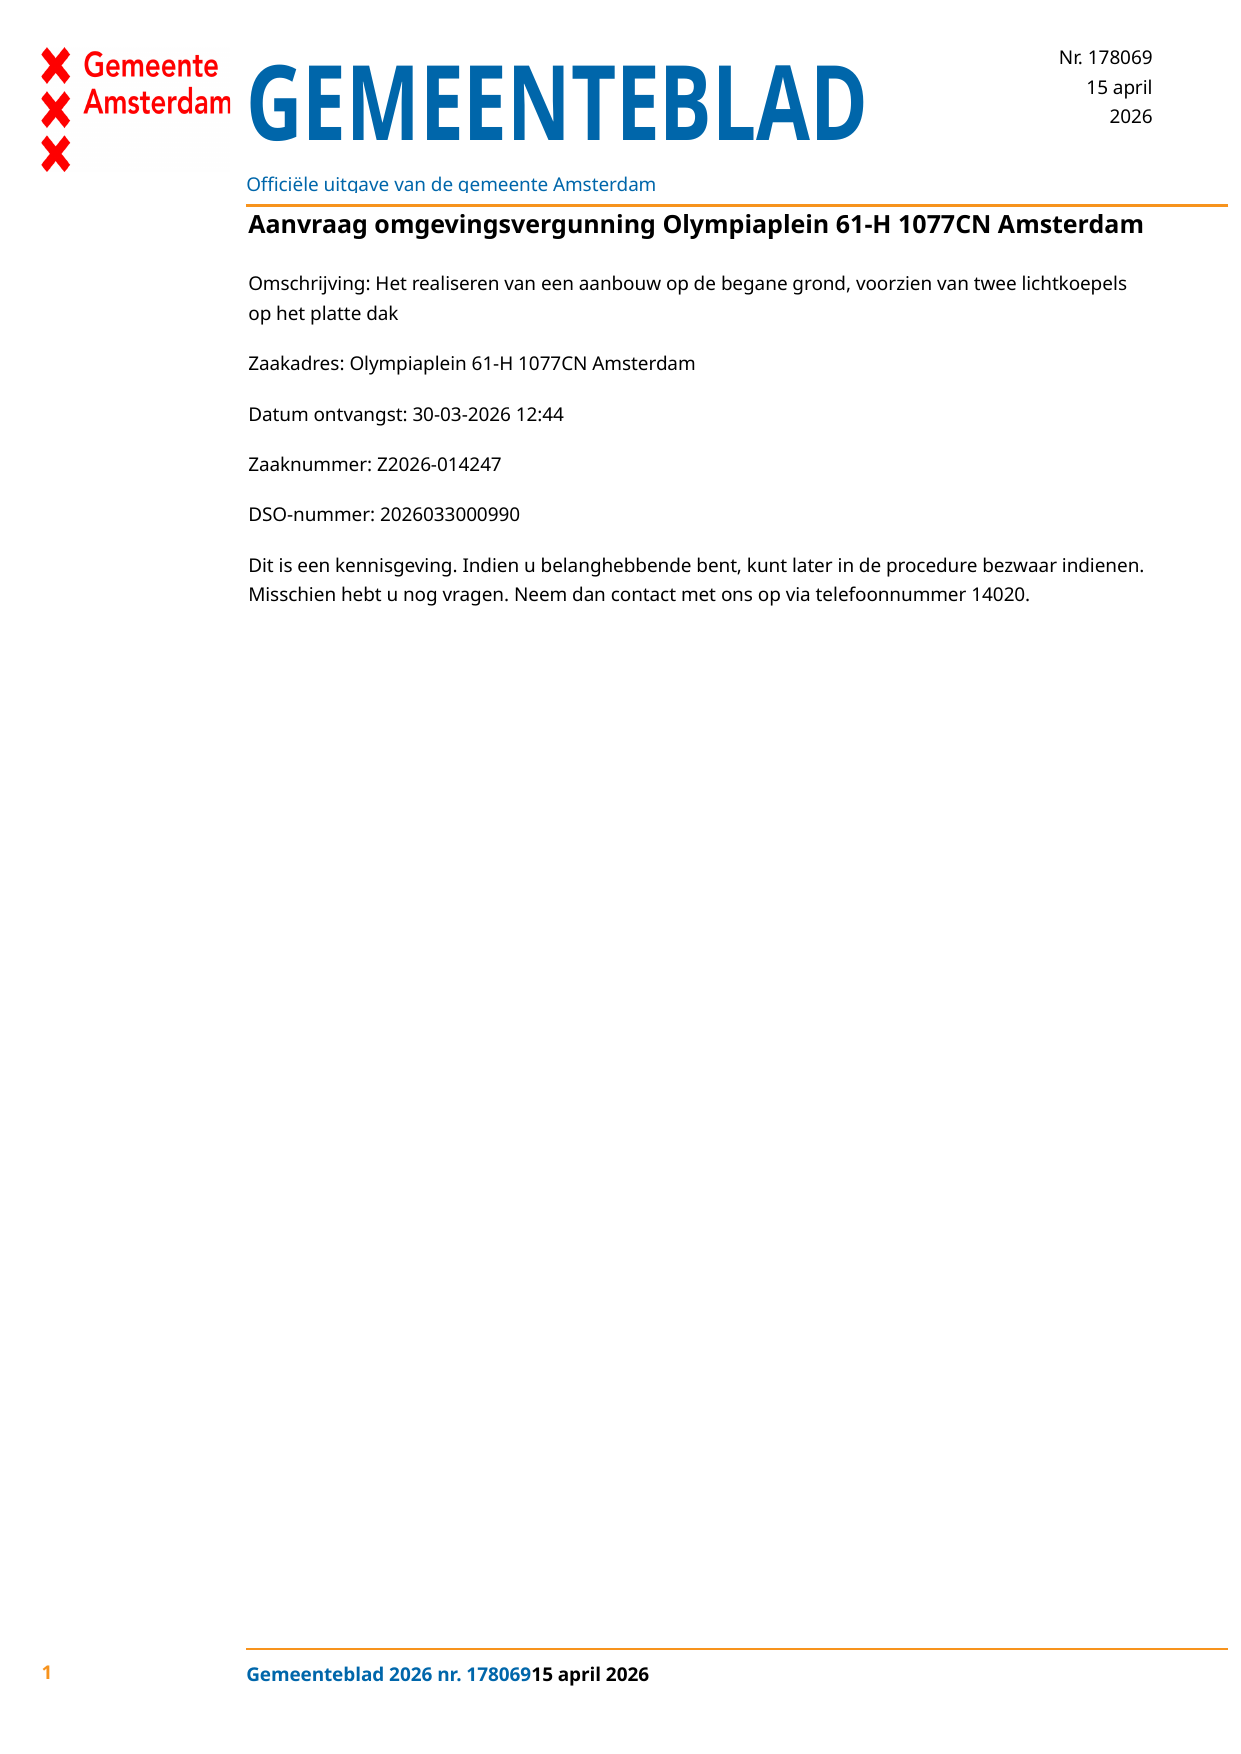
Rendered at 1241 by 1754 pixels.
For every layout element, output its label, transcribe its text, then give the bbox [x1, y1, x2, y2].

text Omschrijving: Het realiseren van een aanbouw op de begane grond, voorzien van twee lichtkoepels op het platte dak [248, 270, 1152, 326]
picture [41, 47, 231, 172]
text Dit is een kennisgeving. Indien u belanghebbende bent, kunt later in de procedure bezwaar indienen. Misschien hebt u nog vragen. Neem dan contact met ons op via telefoonnummer 14020. [248, 552, 1152, 607]
text Aanvraag omgevingsvergunning Olympiaplein 61-H 1077CN Amsterdam [248, 207, 1152, 241]
text Zaakadres: Olympiaplein 61-H 1077CN Amsterdam [248, 350, 1152, 376]
text DSO-nummer: 2026033000990 [248, 502, 1152, 527]
text Datum ontvangst: 30-03-2026 12:44 [248, 401, 1152, 426]
text Zaaknummer: Z2026-014247 [248, 451, 1152, 477]
